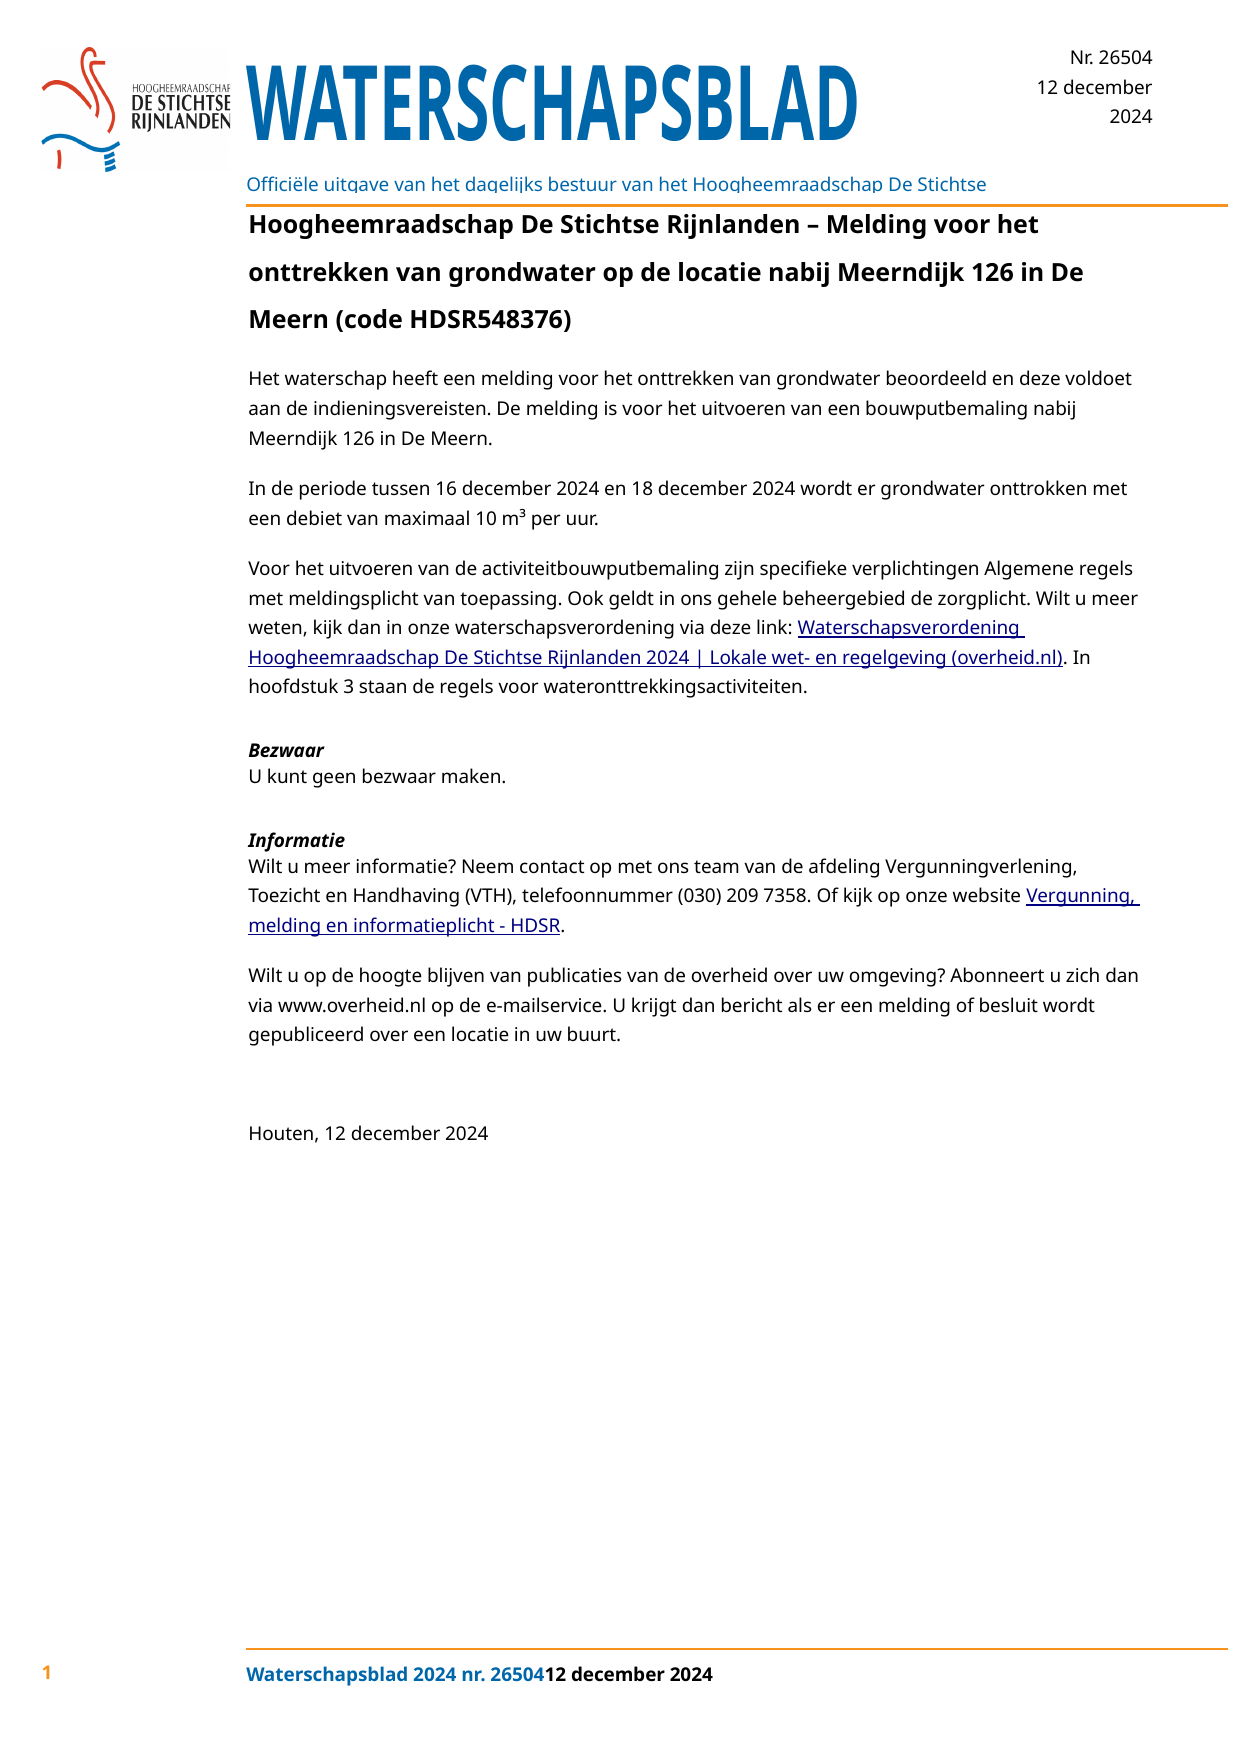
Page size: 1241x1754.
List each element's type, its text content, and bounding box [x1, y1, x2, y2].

text Houten, 12 december 2024 [248, 1120, 1152, 1146]
text Hoogheemraadschap De Stichtse Rijnlanden – Melding voor het onttrekken van grondwater op de locatie nabij Meerndijk 126 in De Meern (code HDSR548376) [248, 207, 1152, 336]
text Het waterschap heeft een melding voor het onttrekken van grondwater beoordeeld en deze voldoet aan de indieningsvereisten. De melding is voor het uitvoeren van een bouwputbemaling nabij Meerndijk 126 in De Meern. [248, 366, 1152, 450]
text Bezwaar [248, 737, 1152, 763]
text In de periode tussen 16 december 2024 en 18 december 2024 wordt er grondwater onttrokken met een debiet van maximaal 10 m³ per uur. [248, 475, 1152, 530]
text Wilt u meer informatie? Neem contact op met ons team van de afdeling Vergunningverlening, Toezicht en Handhaving (VTH), telefoonnummer (030) 209 7358. Of kijk op onze website Vergunning, melding en informatieplicht - HDSR. [248, 853, 1152, 938]
text Voor het uitvoeren van de activiteitbouwputbemaling zijn specifieke verplichtingen Algemene regels met meldingsplicht van toepassing. Ook geldt in ons gehele beheergebied de zorgplicht. Wilt u meer weten, kijk dan in onze waterschapsverordening via deze link: Waterschapsverordening Hoogheemraadschap De Stichtse Rijnlanden 2024 | Lokale wet- en regelgeving (overheid.nl). In hoofdstuk 3 staan de regels voor wateronttrekkingsactiviteiten. [248, 555, 1152, 699]
picture [41, 47, 231, 172]
text U kunt geen bezwaar maken. [248, 763, 1152, 789]
text Wilt u op de hoogte blijven van publicaties van de overheid over uw omgeving? Abonneert u zich dan via www.overheid.nl op de e-mailservice. U krijgt dan bericht als er een melding of besluit wordt gepubliceerd over een locatie in uw buurt. [248, 962, 1152, 1047]
text Informatie [248, 827, 1152, 853]
